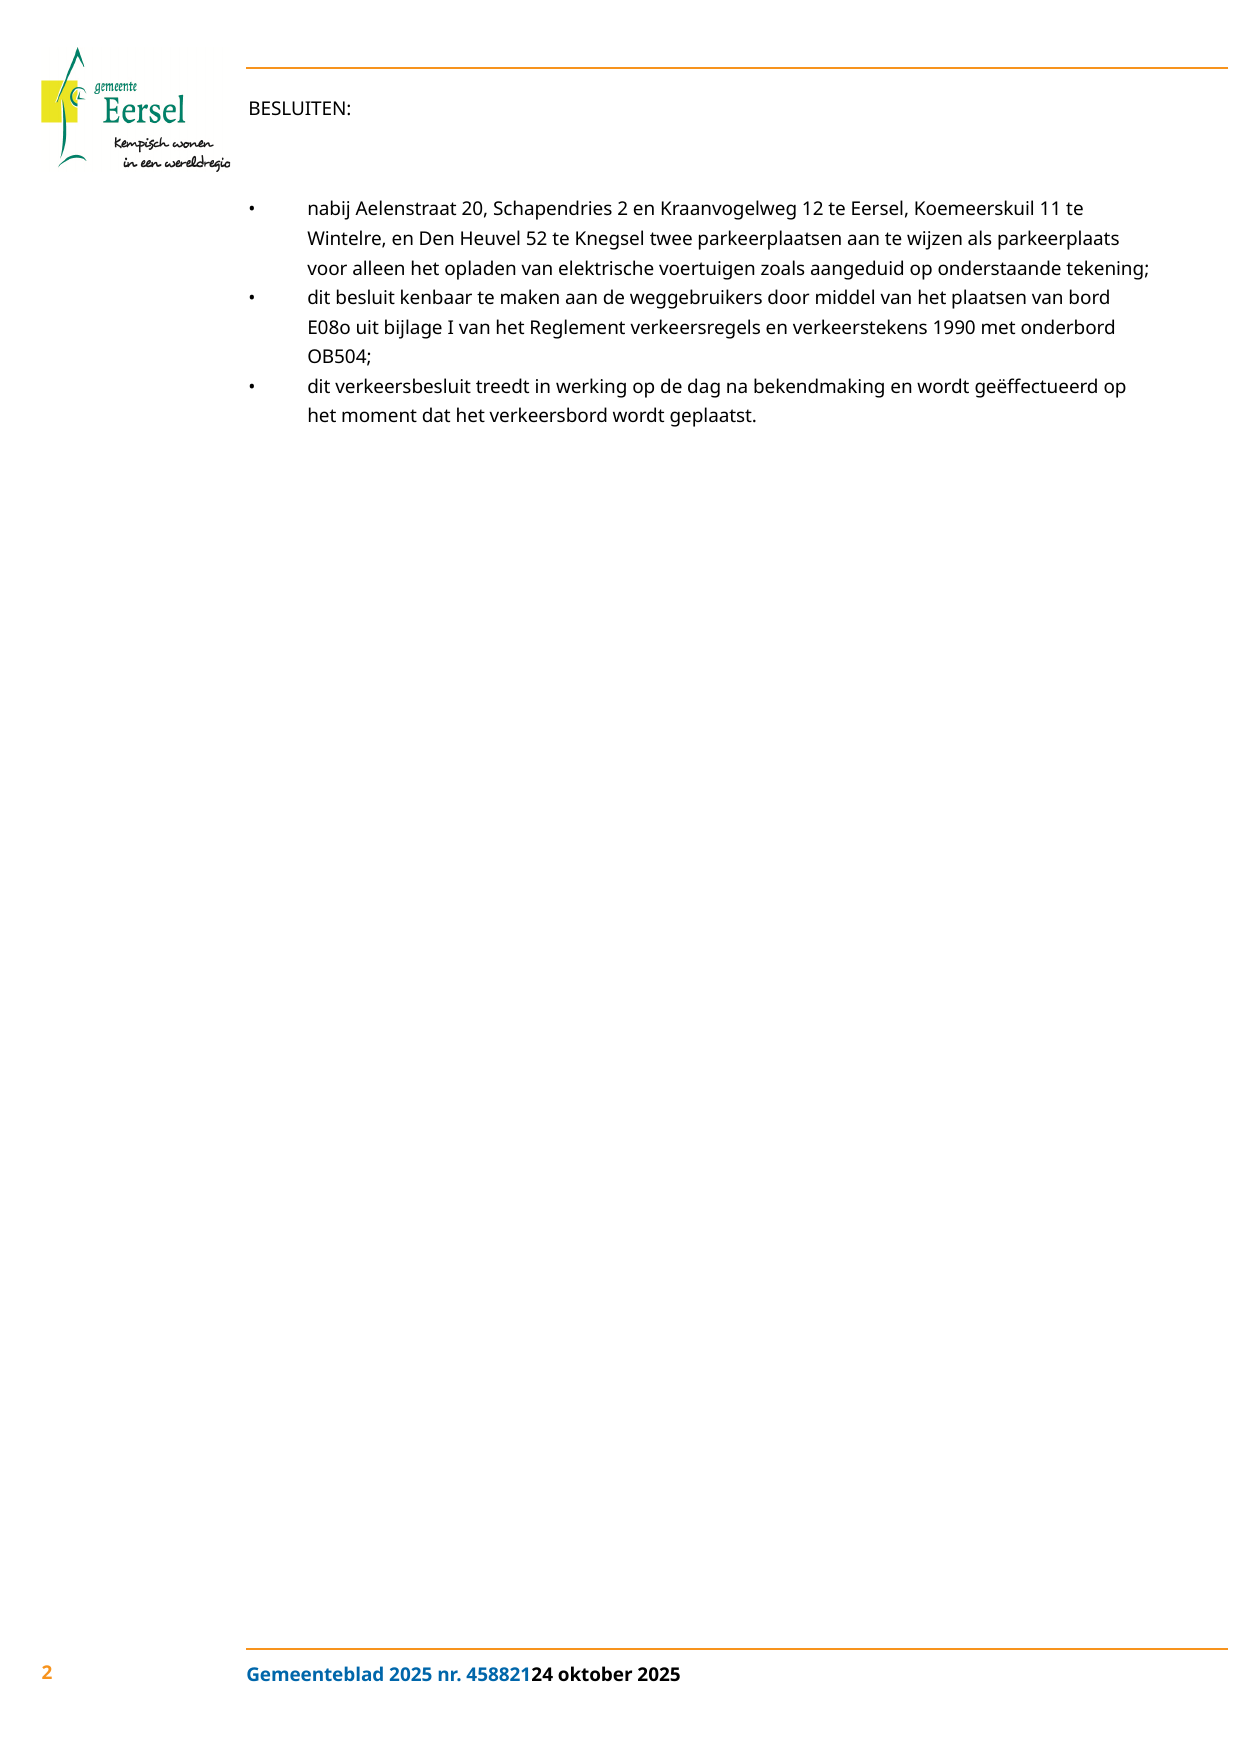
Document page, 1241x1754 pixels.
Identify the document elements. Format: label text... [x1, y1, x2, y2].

text BESLUITEN: [248, 95, 1152, 121]
picture [41, 47, 231, 172]
list dit verkeersbesluit treedt in werking op de dag na bekendmaking en wordt geëffectueerd op het moment dat het verkeersbord wordt geplaatst. [248, 373, 1152, 428]
list dit besluit kenbaar te maken aan de weggebruikers door middel van het plaatsen van bord E08o uit bijlage I van het Reglement verkeersregels en verkeerstekens 1990 met onderbord OB504; [248, 284, 1152, 369]
list nabij Aelenstraat 20, Schapendries 2 en Kraanvogelweg 12 te Eersel, Koemeerskuil 11 te Wintelre, en Den Heuvel 52 te Knegsel twee parkeerplaatsen aan te wijzen als parkeerplaats voor alleen het opladen van elektrische voertuigen zoals aangeduid op onderstaande tekening; [248, 196, 1152, 281]
